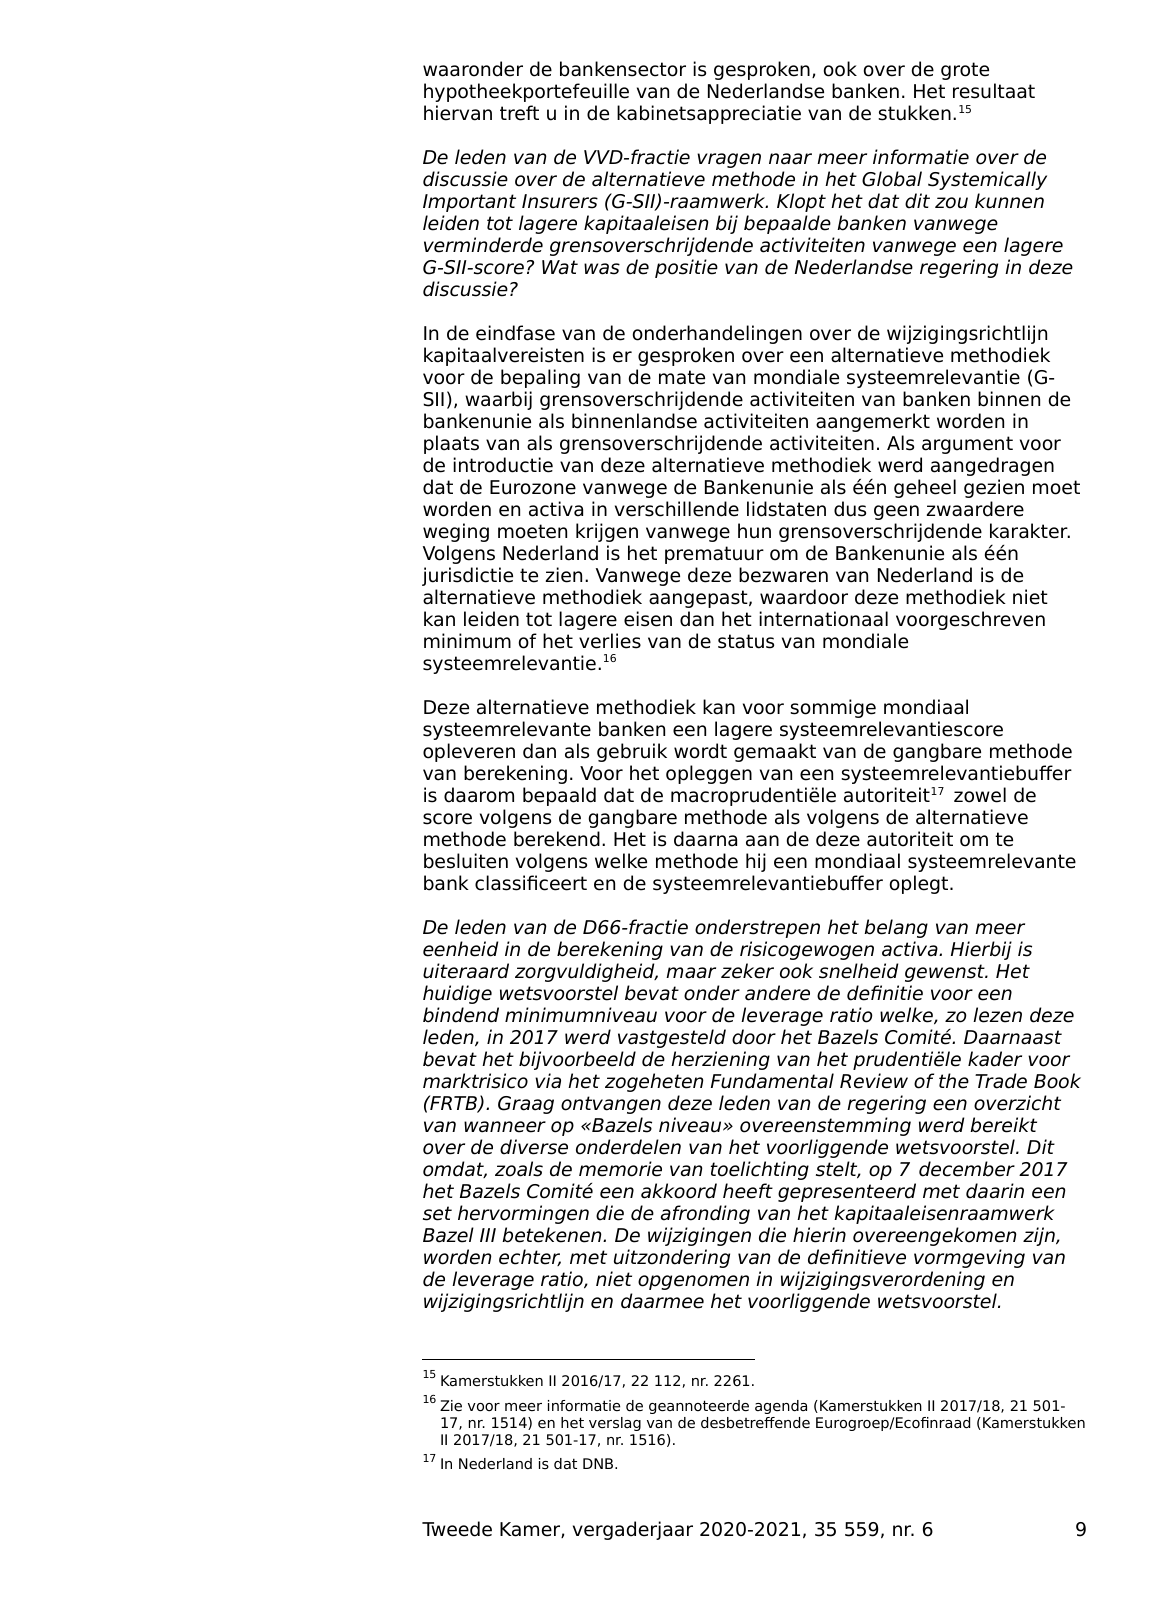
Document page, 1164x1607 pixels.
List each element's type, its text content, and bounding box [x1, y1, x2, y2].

text De leden van de VVD-fractie vragen naar meer informatie over de discussie over de alternatieve methode in het Global Systemically Important Insurers (G-SII)-raamwerk. Klopt het dat dit zou kunnen leiden tot lagere kapitaaleisen bij bepaalde banken vanwege verminderde grensoverschrijdende activiteiten vanwege een lagere G-SII-score? Wat was de positie van de Nederlandse regering in deze discussie? [422, 147, 1087, 301]
text In Nederland is dat DNB. [422, 1452, 1087, 1474]
text De leden van de D66-fractie onderstrepen het belang van meer eenheid in de berekening van de risicogewogen activa. Hierbij is uiteraard zorgvuldigheid, maar zeker ook snelheid gewenst. Het huidige wetsvoorstel bevat onder andere de definitie voor een bindend minimumniveau voor de leverage ratio welke, zo lezen deze leden, in 2017 werd vastgesteld door het Bazels Comité. Daarnaast bevat het bijvoorbeeld de herziening van het prudentiële kader voor marktrisico via het zogeheten Fundamental Review of the Trade Book (FRTB). Graag ontvangen deze leden van de regering een overzicht van wanneer op «Bazels niveau» overeenstemming werd bereikt over de diverse onderdelen van het voorliggende wetsvoorstel. Dit omdat, zoals de memorie van toelichting stelt, op 7 december 2017 het Bazels Comité een akkoord heeft gepresenteerd met daarin een set hervormingen die de afronding van het kapitaaleisenraamwerk Bazel III betekenen. De wijzigingen die hierin overeengekomen zijn, worden echter, met uitzondering van de definitieve vormgeving van de leverage ratio, niet opgenomen in wijzigingsverordening en wijzigingsrichtlijn en daarmee het voorliggende wetsvoorstel. [422, 917, 1087, 1313]
text In de eindfase van de onderhandelingen over de wijzigingsrichtlijn kapitaalvereisten is er gesproken over een alternatieve methodiek voor de bepaling van de mate van mondiale systeemrelevantie (G-SII), waarbij grensoverschrijdende activiteiten van banken binnen de bankenunie als binnenlandse activiteiten aangemerkt worden in plaats van als grensoverschrijdende activiteiten. Als argument voor de introductie van deze alternatieve methodiek werd aangedragen dat de Eurozone vanwege de Bankenunie als één geheel gezien moet worden en activa in verschillende lidstaten dus geen zwaardere weging moeten krijgen vanwege hun grensoverschrijdende karakter. Volgens Nederland is het prematuur om de Bankenunie als één jurisdictie te zien. Vanwege deze bezwaren van Nederland is de alternatieve methodiek aangepast, waardoor deze methodiek niet kan leiden tot lagere eisen dan het internationaal voorgeschreven minimum of het verlies van de status van mondiale systeemrelevantie. [422, 323, 1087, 675]
text Kamerstukken II 2016/17, 22 112, nr. 2261. [422, 1368, 1087, 1391]
text Deze alternatieve methodiek kan voor sommige mondiaal systeemrelevante banken een lagere systeemrelevantiescore opleveren dan als gebruik wordt gemaakt van de gangbare methode van berekening. Voor het opleggen van een systeemrelevantiebuffer is daarom bepaald dat de macroprudentiële autoriteit zowel de score volgens de gangbare methode als volgens de alternatieve methode berekend. Het is daarna aan de deze autoriteit om te besluiten volgens welke methode hij een mondiaal systeemrelevante bank classificeert en de systeemrelevantiebuffer oplegt. [422, 697, 1087, 895]
text Zie voor meer informatie de geannoteerde agenda (Kamerstukken II 2017/18, 21 501-17, nr. 1514) en het verslag van de desbetreffende Eurogroep/Ecofinraad (Kamerstukken II 2017/18, 21 501-17, nr. 1516). [422, 1393, 1087, 1449]
text waaronder de bankensector is gesproken, ook over de grote hypotheekportefeuille van de Nederlandse banken. Het resultaat hiervan treft u in de kabinetsappreciatie van de stukken. [422, 59, 1087, 125]
